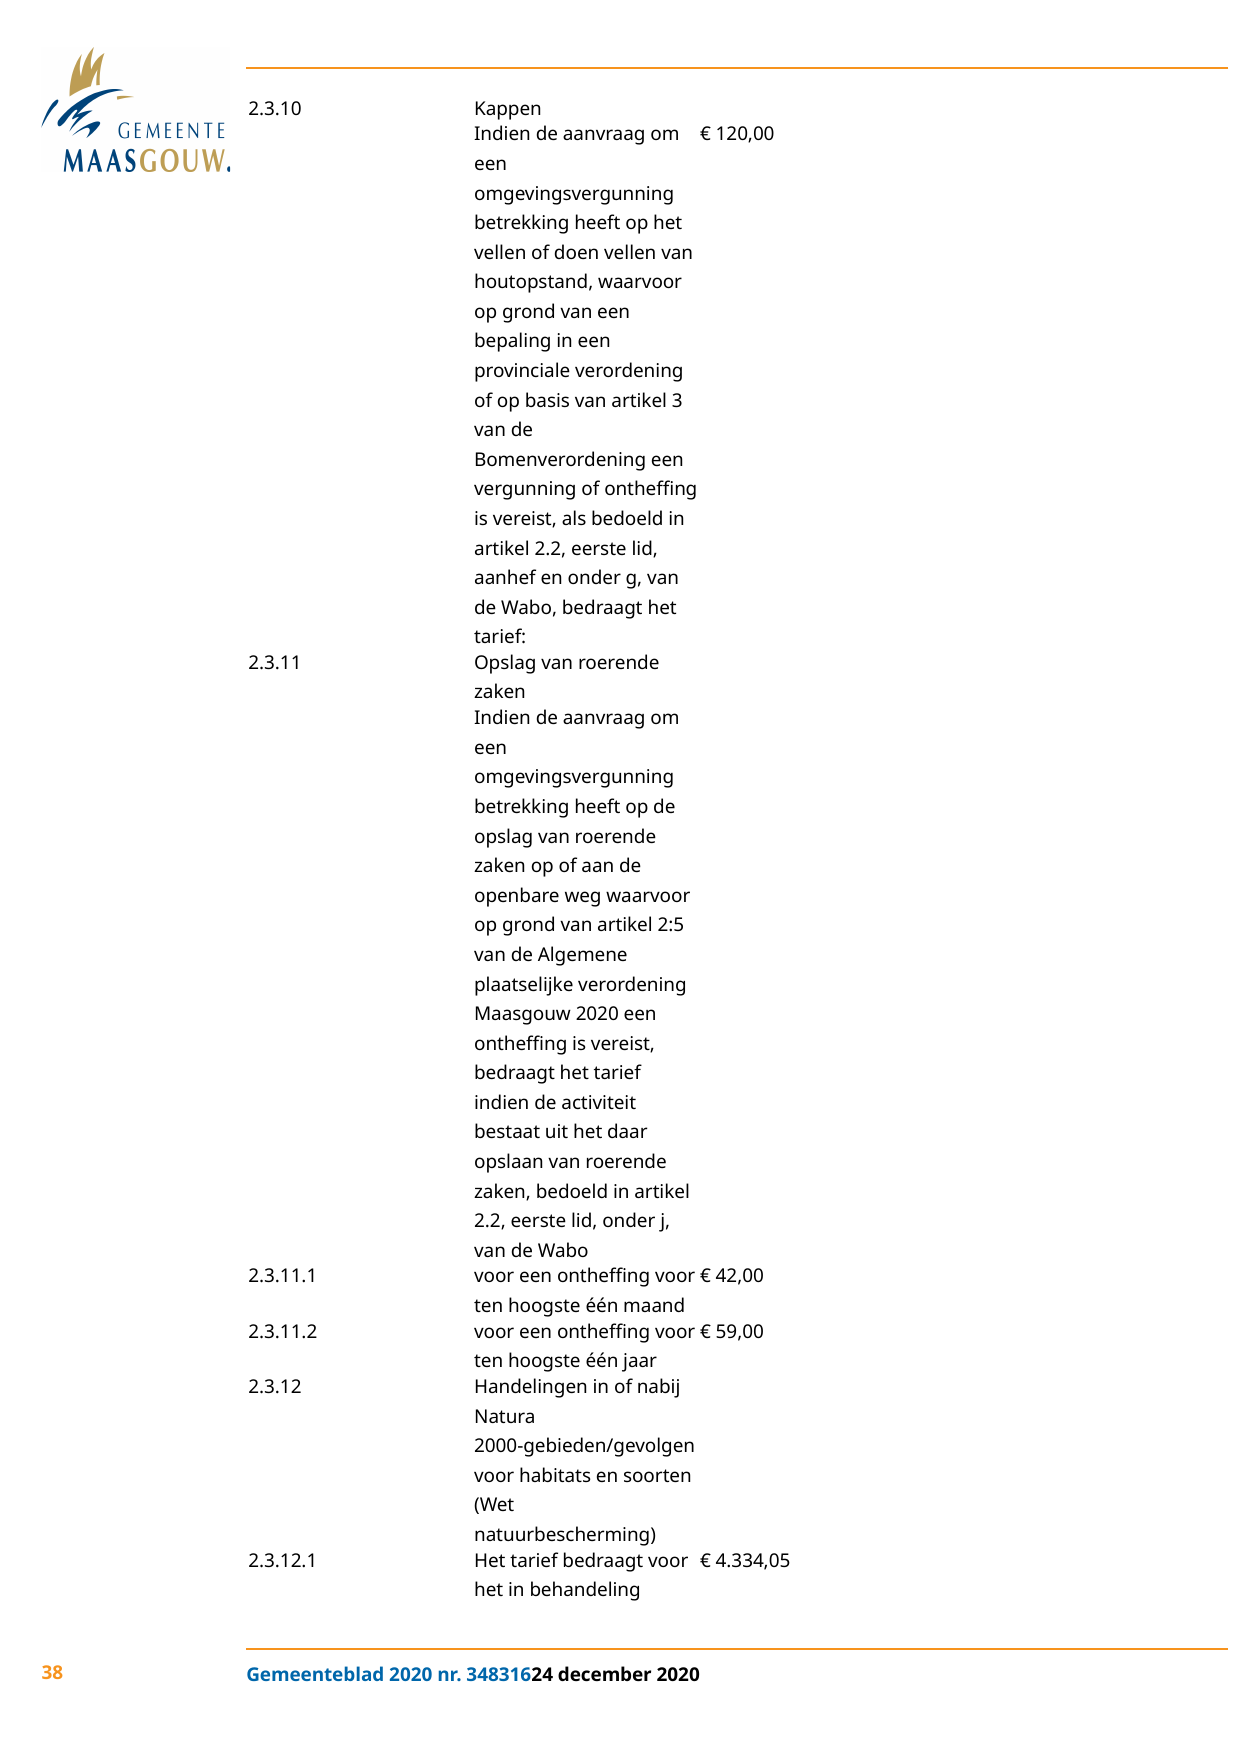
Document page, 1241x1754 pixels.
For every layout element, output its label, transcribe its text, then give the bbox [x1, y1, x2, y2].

table_cell 2.3.11.1 [248, 1263, 474, 1318]
table_cell Kappen [474, 95, 700, 121]
table_cell [700, 1373, 926, 1547]
table_cell 2.3.12.1 [248, 1547, 474, 1602]
table_cell [248, 121, 474, 649]
table_cell € 59,00 [700, 1318, 926, 1373]
table_cell voor een ontheffing voor ten hoogste één jaar [474, 1318, 700, 1373]
table_cell Opslag van roerende zaken [474, 649, 700, 704]
table_cell Het tarief bedraagt voor het in behandeling [474, 1547, 700, 1602]
table_cell voor een ontheffing voor ten hoogste één maand [474, 1263, 700, 1318]
table_cell [700, 95, 926, 121]
table_cell [248, 705, 474, 1263]
table_cell 2.3.12 [248, 1373, 474, 1547]
table_cell Handelingen in of nabij Natura 2000-gebieden/gevolgen voor habitats en soorten (Wet natuurbescherming) [474, 1373, 700, 1547]
table_cell Indien de aanvraag om een omgevingsvergunning betrekking heeft op de opslag van roerende zaken op of aan de openbare weg waarvoor op grond van artikel 2:5 van de Algemene plaatselijke verordening Maasgouw 2020 een ontheffing is vereist, bedraagt het tarief indien de activiteit bestaat uit het daar opslaan van roerende zaken, bedoeld in artikel 2.2, eerste lid, onder j, van de Wabo [474, 705, 700, 1263]
table_cell Indien de aanvraag om een omgevingsvergunning betrekking heeft op het vellen of doen vellen van houtopstand, waarvoor op grond van een bepaling in een provinciale verordening of op basis van artikel 3 van de Bomenverordening een vergunning of ontheffing is vereist, als bedoeld in artikel 2.2, eerste lid, aanhef en onder g, van de Wabo, bedraagt het tarief: [474, 121, 700, 649]
table_cell € 42,00 [700, 1263, 926, 1318]
table_cell [700, 649, 926, 704]
table_cell 2.3.10 [248, 95, 474, 121]
table_cell € 120,00 [700, 121, 926, 649]
table_cell 2.3.11.2 [248, 1318, 474, 1373]
table_cell [700, 705, 926, 1263]
picture [41, 47, 231, 172]
table_cell € 4.334,05 [700, 1547, 926, 1602]
table_cell 2.3.11 [248, 649, 474, 704]
